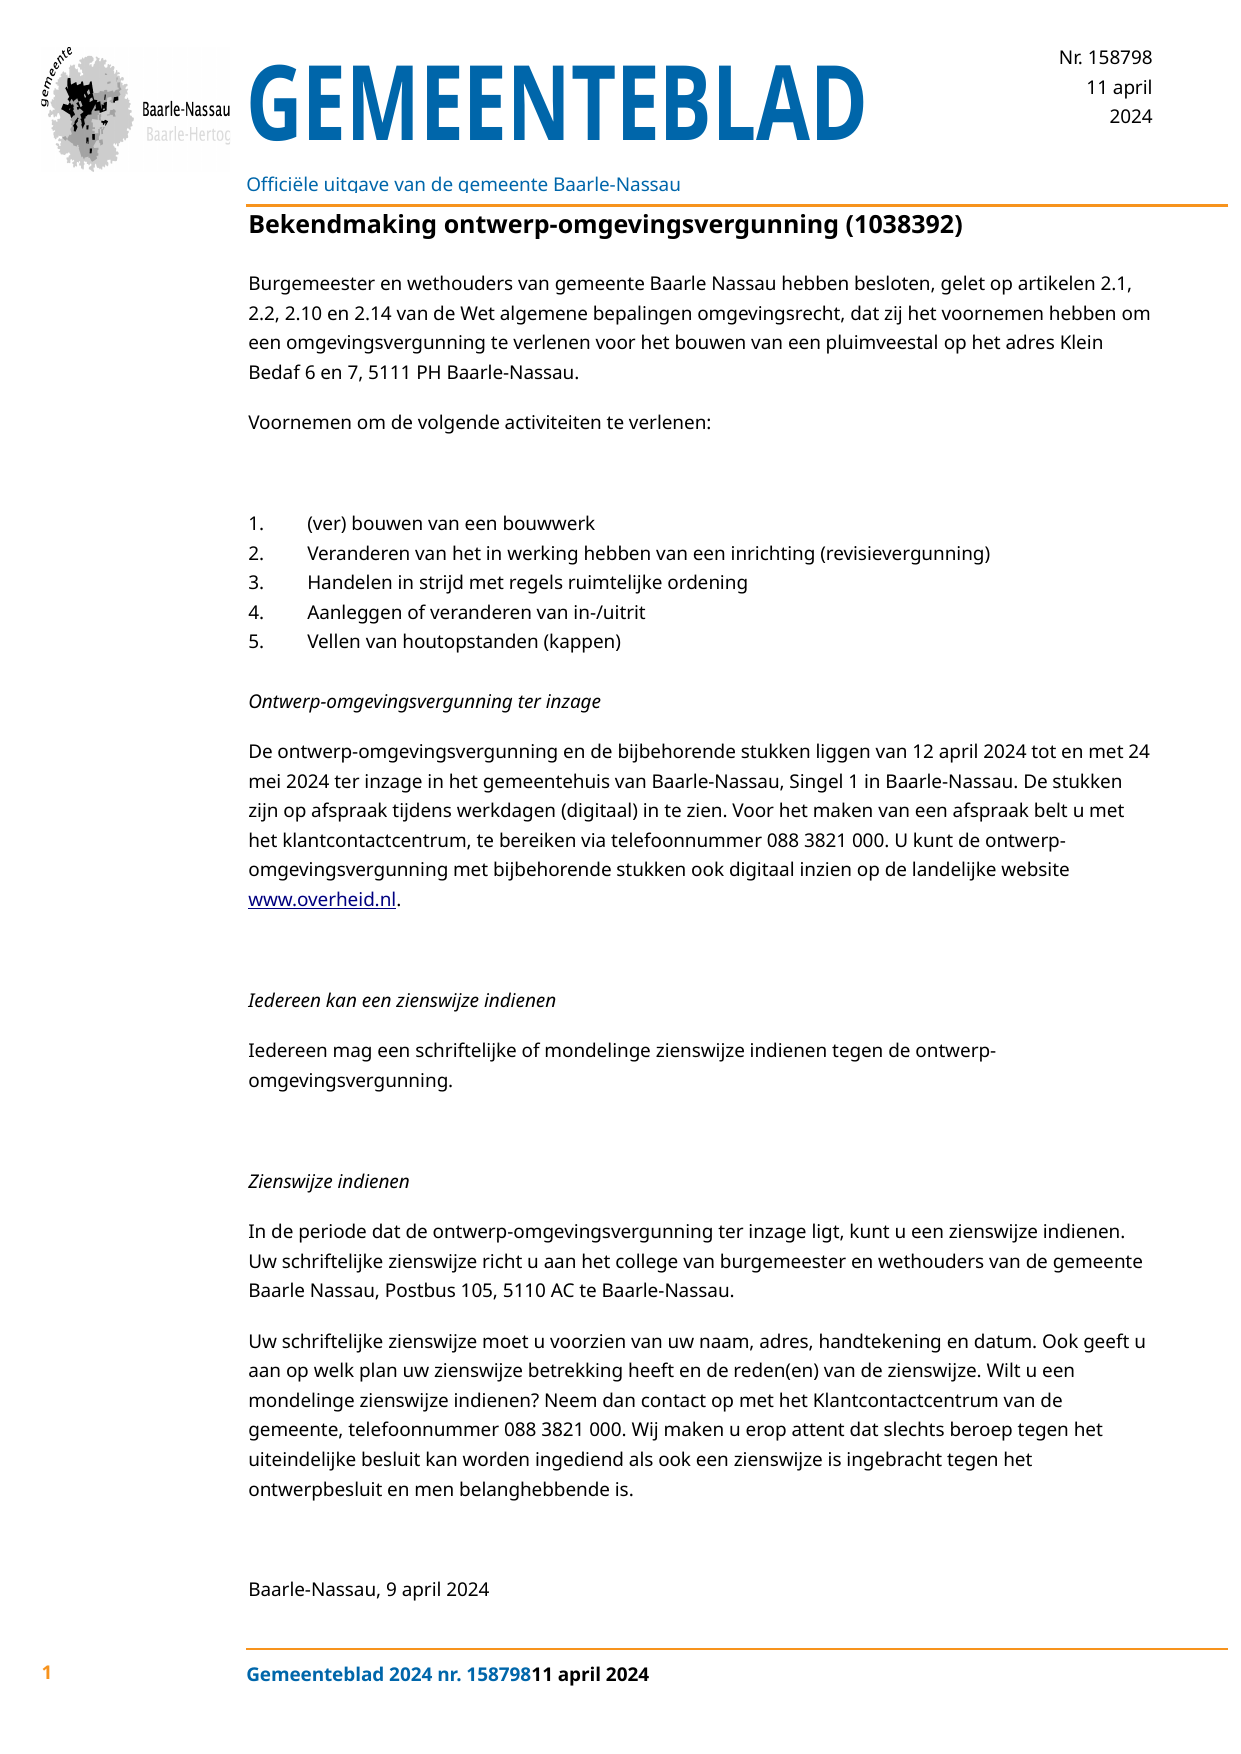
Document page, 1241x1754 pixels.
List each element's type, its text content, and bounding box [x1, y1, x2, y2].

text Ontwerp-omgevingsvergunning ter inzage [248, 688, 1152, 713]
text Iedereen kan een zienswijze indienen [248, 987, 1152, 1013]
text Bekendmaking ontwerp-omgevingsvergunning (1038392) [248, 207, 1152, 241]
text Baarle-Nassau, 9 april 2024 [248, 1577, 1152, 1602]
text Burgemeester en wethouders van gemeente Baarle Nassau hebben besloten, gelet op artikelen 2.1, 2.2, 2.10 en 2.14 van de Wet algemene bepalingen omgevingsrecht, dat zij het voornemen hebben om een omgevingsvergunning te verlenen voor het bouwen van een pluimveestal op het adres Klein Bedaf 6 en 7, 5111 PH Baarle-Nassau. [248, 270, 1152, 385]
list Aanleggen of veranderen van in-/uitrit [248, 599, 1152, 625]
text Voornemen om de volgende activiteiten te verlenen: [248, 409, 1152, 435]
text Uw schriftelijke zienswijze moet u voorzien van uw naam, adres, handtekening en datum. Ook geeft u aan op welk plan uw zienswijze betrekking heeft en de reden(en) van de zienswijze. Wilt u een mondelinge zienswijze indienen? Neem dan contact op met het Klantcontactcentrum van de gemeente, telefoonnummer 088 3821 000. Wij maken u erop attent dat slechts beroep tegen het uiteindelijke besluit kan worden ingediend als ook een zienswijze is ingebracht tegen het ontwerpbesluit en men belanghebbende is. [248, 1328, 1152, 1501]
text Iedereen mag een schriftelijke of mondelinge zienswijze indienen tegen de ontwerp-omgevingsvergunning. [248, 1037, 1152, 1093]
list Vellen van houtopstanden (kappen) [248, 629, 1152, 654]
list (ver) bouwen van een bouwwerk [248, 510, 1152, 536]
picture [41, 47, 231, 172]
text De ontwerp-omgevingsvergunning en de bijbehorende stukken liggen van 12 april 2024 tot en met 24 mei 2024 ter inzage in het gemeentehuis van Baarle-Nassau, Singel 1 in Baarle-Nassau. De stukken zijn op afspraak tijdens werkdagen (digitaal) in te zien. Voor het maken van een afspraak belt u met het klantcontactcentrum, te bereiken via telefoonnummer 088 3821 000. U kunt de ontwerp-omgevingsvergunning met bijbehorende stukken ook digitaal inzien op de landelijke website www.overheid.nl. [248, 738, 1152, 912]
list Handelen in strijd met regels ruimtelijke ordening [248, 569, 1152, 595]
text In de periode dat de ontwerp-omgevingsvergunning ter inzage ligt, kunt u een zienswijze indienen. Uw schriftelijke zienswijze richt u aan het college van burgemeester en wethouders van de gemeente Baarle Nassau, Postbus 105, 5110 AC te Baarle-Nassau. [248, 1218, 1152, 1303]
text Zienswijze indienen [248, 1168, 1152, 1193]
list Veranderen van het in werking hebben van een inrichting (revisievergunning) [248, 540, 1152, 566]
